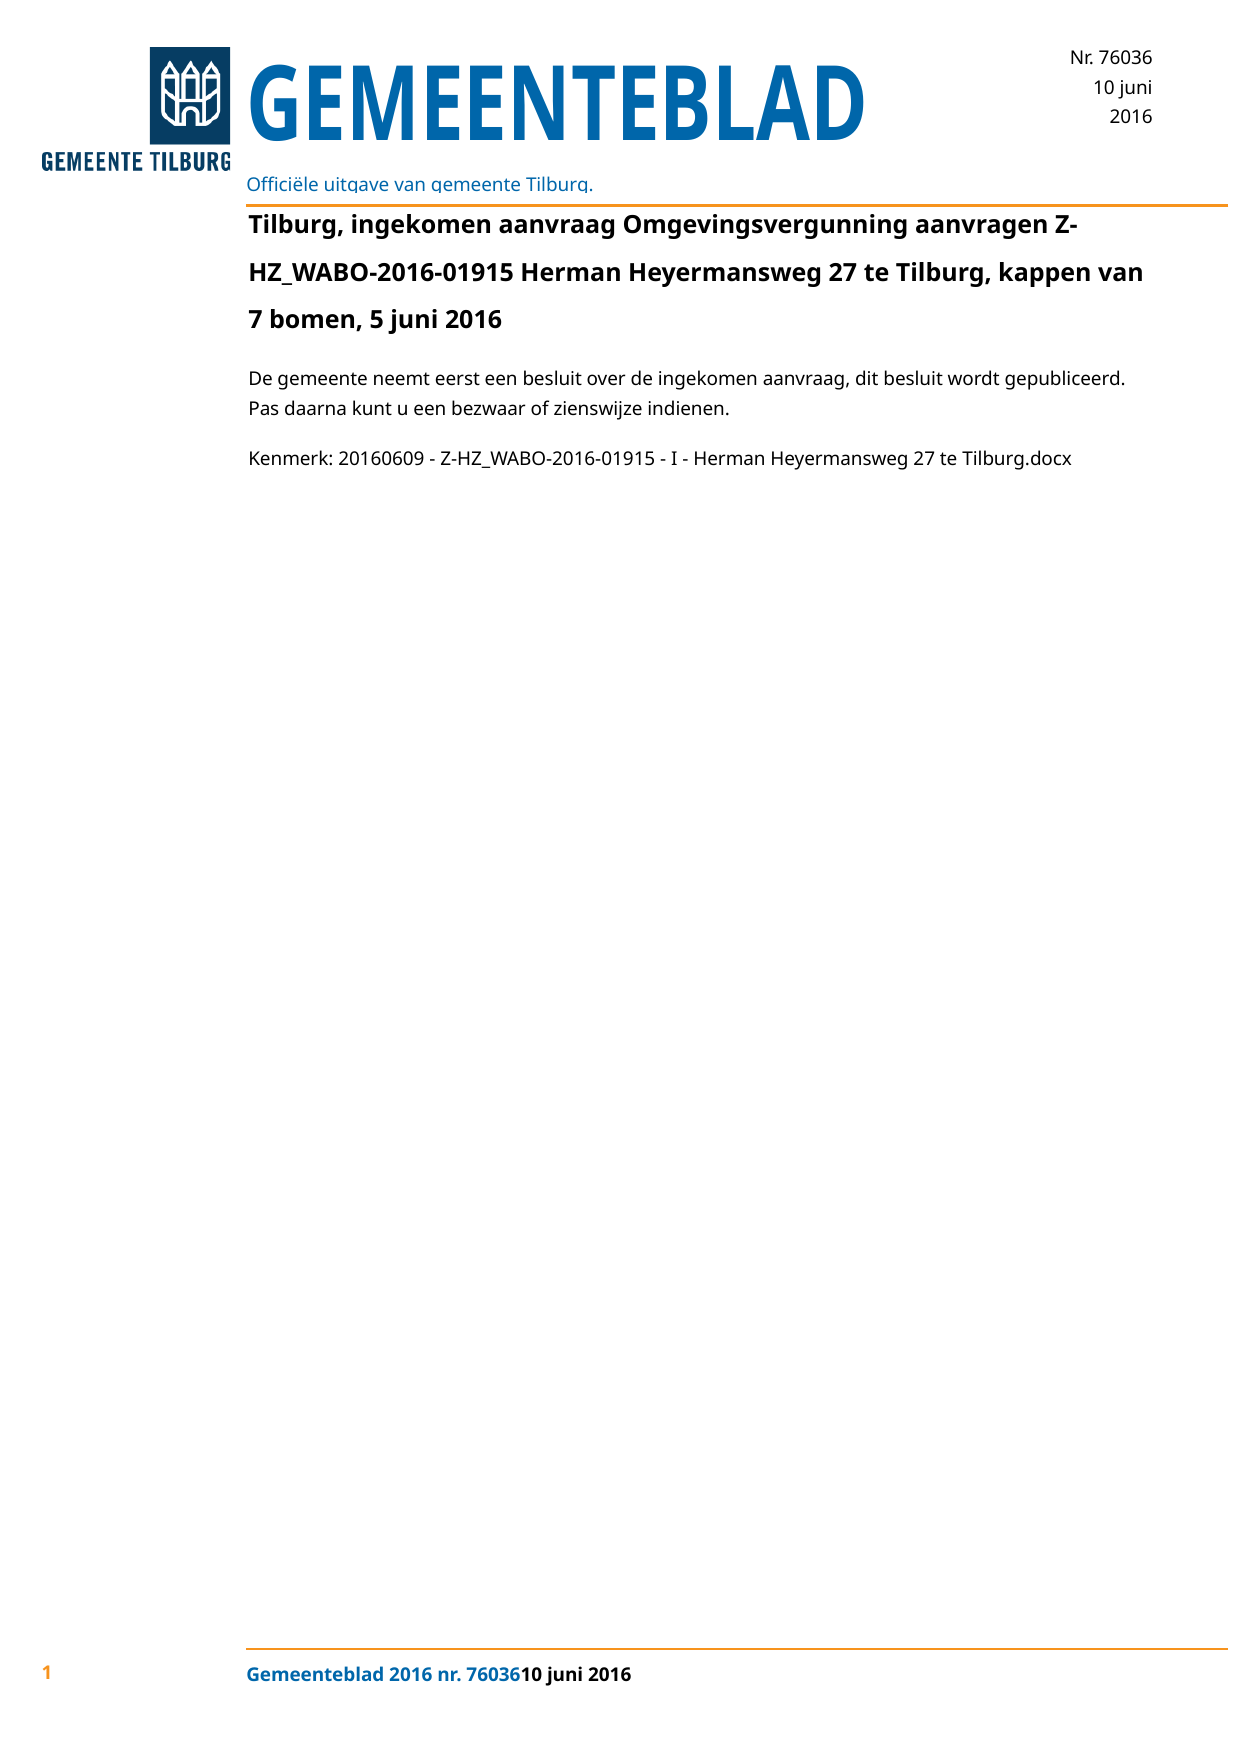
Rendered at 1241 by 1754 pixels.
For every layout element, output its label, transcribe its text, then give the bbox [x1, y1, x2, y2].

picture [41, 47, 231, 172]
text De gemeente neemt eerst een besluit over de ingekomen aanvraag, dit besluit wordt gepubliceerd. Pas daarna kunt u een bezwaar of zienswijze indienen. [248, 366, 1152, 421]
text Tilburg, ingekomen aanvraag Omgevingsvergunning aanvragen Z-HZ_WABO-2016-01915 Herman Heyermansweg 27 te Tilburg, kappen van 7 bomen, 5 juni 2016 [248, 207, 1152, 336]
text Kenmerk: 20160609 - Z-HZ_WABO-2016-01915 - I - Herman Heyermansweg 27 te Tilburg.docx [248, 446, 1152, 471]
